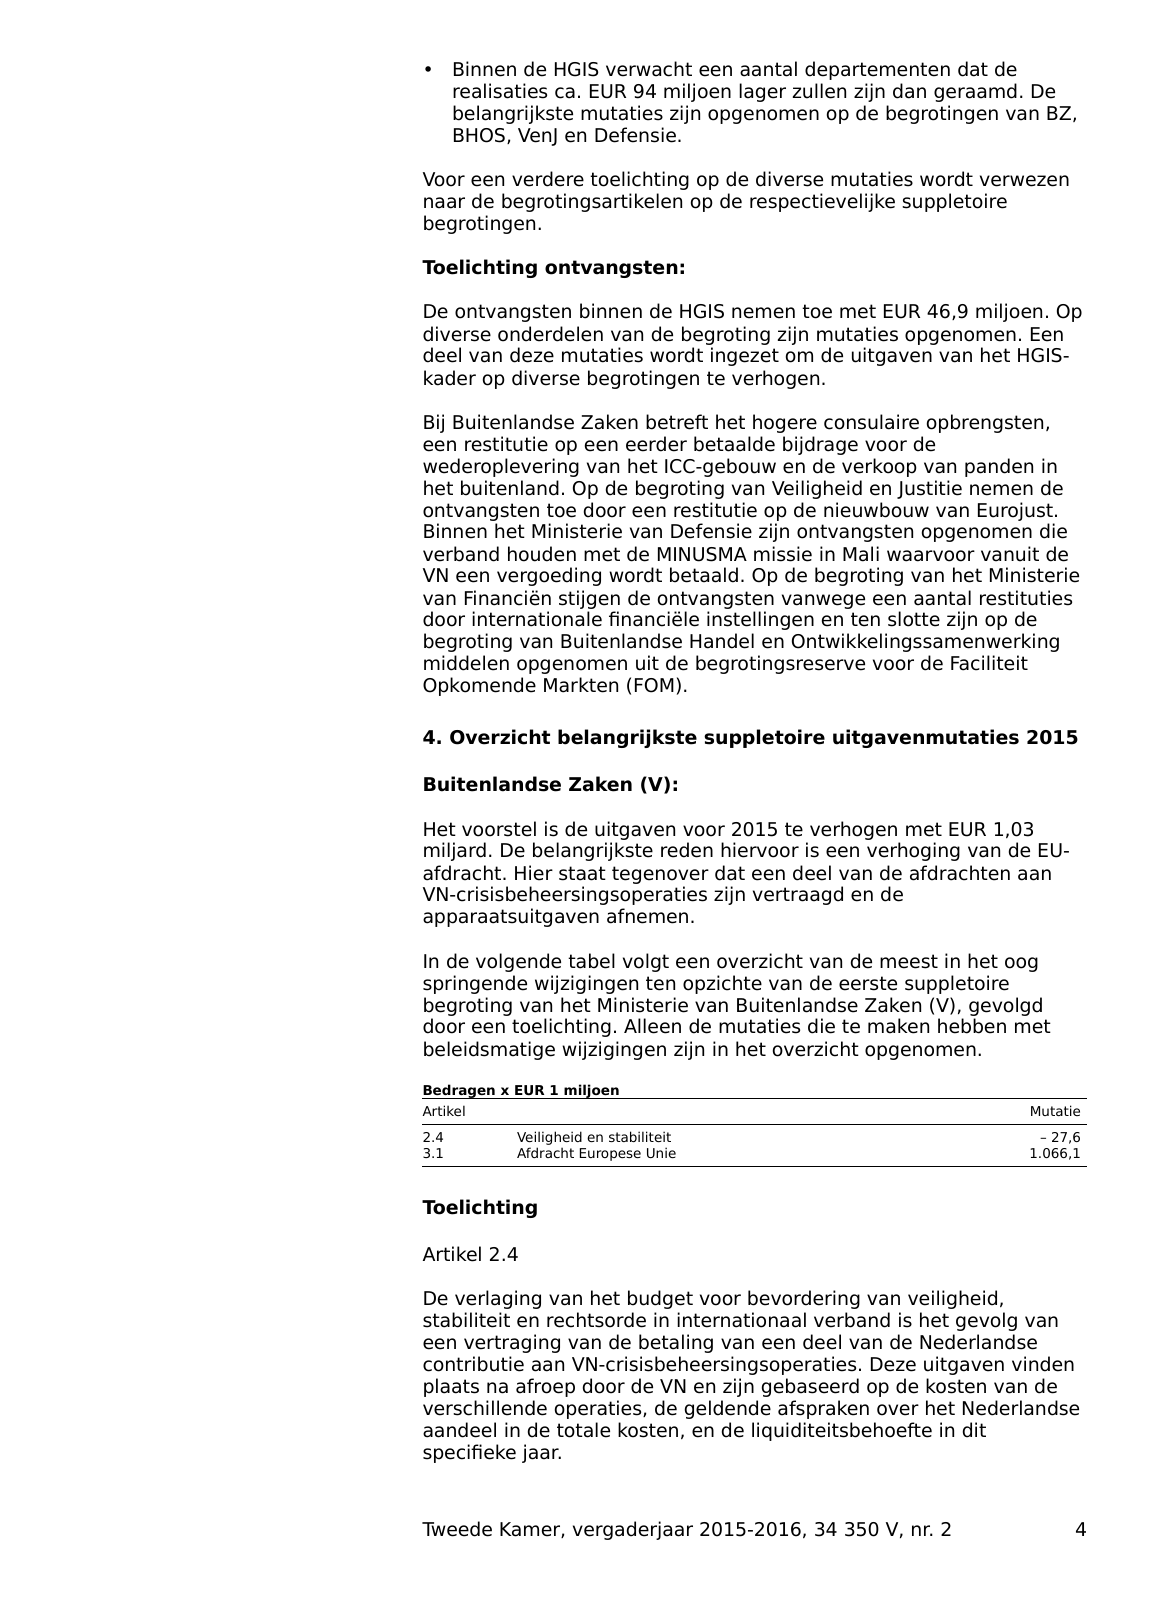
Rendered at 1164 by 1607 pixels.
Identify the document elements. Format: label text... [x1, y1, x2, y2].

table_header Bedragen x EUR 1 miljoen [422, 1082, 1087, 1098]
table_cell Afdracht Europese Unie [511, 1146, 998, 1166]
text De verlaging van het budget voor bevordering van veiligheid, stabiliteit en rechtsorde in internationaal verband is het gevolg van een vertraging van de betaling van een deel van de Nederlandse contributie aan VN-crisisbeheersingsoperaties. Deze uitgaven vinden plaats na afroep door de VN en zijn gebaseerd op de kosten van de verschillende operaties, de geldende afspraken over het Nederlandse aandeel in de totale kosten, en de liquiditeitsbehoefte in dit specifieke jaar. [422, 1288, 1087, 1464]
text Bij Buitenlandse Zaken betreft het hogere consulaire opbrengsten, een restitutie op een eerder betaalde bijdrage voor de wederoplevering van het ICC-gebouw en de verkoop van panden in het buitenland. Op de begroting van Veiligheid en Justitie nemen de ontvangsten toe door een restitutie op de nieuwbouw van Eurojust. Binnen het Ministerie van Defensie zijn ontvangsten opgenomen die verband houden met de MINUSMA missie in Mali waarvoor vanuit de VN een vergoeding wordt betaald. Op de begroting van het Ministerie van Financiën stijgen de ontvangsten vanwege een aantal restituties door internationale financiële instellingen en ten slotte zijn op de begroting van Buitenlandse Handel en Ontwikkelingssamenwerking middelen opgenomen uit de begrotingsreserve voor de Faciliteit Opkomende Markten (FOM). [422, 412, 1087, 697]
table_cell – 27,6 [998, 1125, 1087, 1146]
table_cell Artikel [422, 1099, 511, 1124]
table_cell 3.1 [422, 1146, 511, 1166]
table_cell Mutatie [998, 1099, 1087, 1124]
table_cell 1.066,1 [998, 1146, 1087, 1166]
table_cell Veiligheid en stabiliteit [511, 1125, 998, 1146]
table_cell 2.4 [422, 1125, 511, 1146]
subtitle Toelichting ontvangsten: [422, 257, 1087, 279]
subtitle Artikel 2.4 [422, 1244, 1087, 1266]
subtitle 4. Overzicht belangrijkste suppletoire uitgavenmutaties 2015 [422, 727, 1087, 749]
text In de volgende tabel volgt een overzicht van de meest in het oog springende wijzigingen ten opzichte van de eerste suppletoire begroting van het Ministerie van Buitenlandse Zaken (V), gevolgd door een toelichting. Alleen de mutaties die te maken hebben met beleidsmatige wijzigingen zijn in het overzicht opgenomen. [422, 951, 1087, 1060]
subtitle Toelichting [422, 1197, 1087, 1219]
text Voor een verdere toelichting op de diverse mutaties wordt verwezen naar de begrotingsartikelen op de respectievelijke suppletoire begrotingen. [422, 169, 1087, 235]
text De ontvangsten binnen de HGIS nemen toe met EUR 46,9 miljoen. Op diverse onderdelen van de begroting zijn mutaties opgenomen. Een deel van deze mutaties wordt ingezet om de uitgaven van het HGIS-kader op diverse begrotingen te verhogen. [422, 301, 1087, 389]
subtitle Buitenlandse Zaken (V): [422, 774, 1087, 796]
text • Binnen de HGIS verwacht een aantal departementen dat de realisaties ca. EUR 94 miljoen lager zullen zijn dan geraamd. De belangrijkste mutaties zijn opgenomen op de begrotingen van BZ, BHOS, VenJ en Defensie. [422, 59, 1087, 147]
table_cell [511, 1099, 998, 1124]
text Het voorstel is de uitgaven voor 2015 te verhogen met EUR 1,03 miljard. De belangrijkste reden hiervoor is een verhoging van de EU-afdracht. Hier staat tegenover dat een deel van de afdrachten aan VN-crisisbeheersingsoperaties zijn vertraagd en de apparaatsuitgaven afnemen. [422, 818, 1087, 928]
